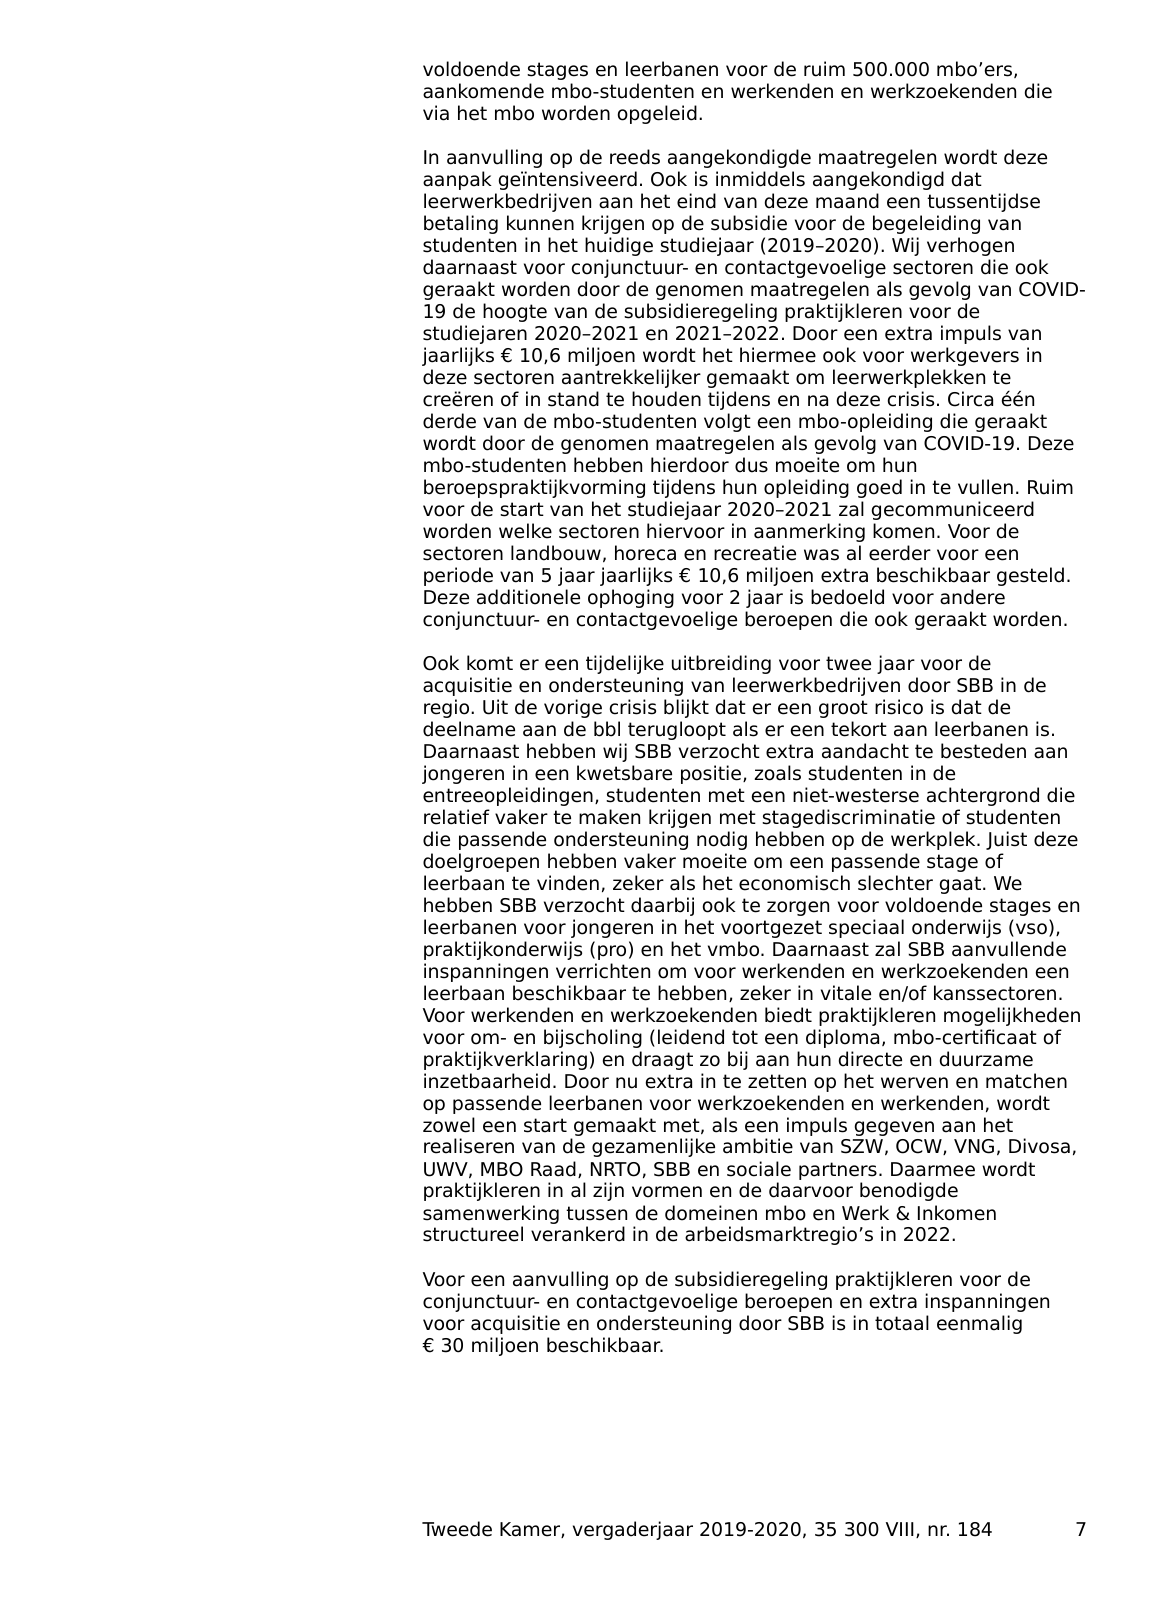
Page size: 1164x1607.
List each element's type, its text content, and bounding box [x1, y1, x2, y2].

text In aanvulling op de reeds aangekondigde maatregelen wordt deze aanpak geïntensiveerd. Ook is inmiddels aangekondigd dat leerwerkbedrijven aan het eind van deze maand een tussentijdse betaling kunnen krijgen op de subsidie voor de begeleiding van studenten in het huidige studiejaar (2019–2020). Wij verhogen daarnaast voor conjunctuur- en contactgevoelige sectoren die ook geraakt worden door de genomen maatregelen als gevolg van COVID-19 de hoogte van de subsidieregeling praktijkleren voor de studiejaren 2020–2021 en 2021–2022. Door een extra impuls van jaarlijks € 10,6 miljoen wordt het hiermee ook voor werkgevers in deze sectoren aantrekkelijker gemaakt om leerwerkplekken te creëren of in stand te houden tijdens en na deze crisis. Circa één derde van de mbo-studenten volgt een mbo-opleiding die geraakt wordt door de genomen maatregelen als gevolg van COVID-19. Deze mbo-studenten hebben hierdoor dus moeite om hun beroepspraktijkvorming tijdens hun opleiding goed in te vullen. Ruim voor de start van het studiejaar 2020–2021 zal gecommuniceerd worden welke sectoren hiervoor in aanmerking komen. Voor de sectoren landbouw, horeca en recreatie was al eerder voor een periode van 5 jaar jaarlijks € 10,6 miljoen extra beschikbaar gesteld. Deze additionele ophoging voor 2 jaar is bedoeld voor andere conjunctuur- en contactgevoelige beroepen die ook geraakt worden. [422, 147, 1087, 631]
text Ook komt er een tijdelijke uitbreiding voor twee jaar voor de acquisitie en ondersteuning van leerwerkbedrijven door SBB in de regio. Uit de vorige crisis blijkt dat er een groot risico is dat de deelname aan de bbl terugloopt als er een tekort aan leerbanen is. Daarnaast hebben wij SBB verzocht extra aandacht te besteden aan jongeren in een kwetsbare positie, zoals studenten in de entreeopleidingen, studenten met een niet-westerse achtergrond die relatief vaker te maken krijgen met stagediscriminatie of studenten die passende ondersteuning nodig hebben op de werkplek. Juist deze doelgroepen hebben vaker moeite om een passende stage of leerbaan te vinden, zeker als het economisch slechter gaat. We hebben SBB verzocht daarbij ook te zorgen voor voldoende stages en leerbanen voor jongeren in het voortgezet speciaal onderwijs (vso), praktijkonderwijs (pro) en het vmbo. Daarnaast zal SBB aanvullende inspanningen verrichten om voor werkenden en werkzoekenden een leerbaan beschikbaar te hebben, zeker in vitale en/of kanssectoren. Voor werkenden en werkzoekenden biedt praktijkleren mogelijkheden voor om- en bijscholing (leidend tot een diploma, mbo-certificaat of praktijkverklaring) en draagt zo bij aan hun directe en duurzame inzetbaarheid. Door nu extra in te zetten op het werven en matchen op passende leerbanen voor werkzoekenden en werkenden, wordt zowel een start gemaakt met, als een impuls gegeven aan het realiseren van de gezamenlijke ambitie van SZW, OCW, VNG, Divosa, UWV, MBO Raad, NRTO, SBB en sociale partners. Daarmee wordt praktijkleren in al zijn vormen en de daarvoor benodigde samenwerking tussen de domeinen mbo en Werk & Inkomen structureel verankerd in de arbeidsmarktregio’s in 2022. [422, 653, 1087, 1246]
text Voor een aanvulling op de subsidieregeling praktijkleren voor de conjunctuur- en contactgevoelige beroepen en extra inspanningen voor acquisitie en ondersteuning door SBB is in totaal eenmalig € 30 miljoen beschikbaar. [422, 1268, 1087, 1356]
text voldoende stages en leerbanen voor de ruim 500.000 mbo’ers, aankomende mbo-studenten en werkenden en werkzoekenden die via het mbo worden opgeleid. [422, 59, 1087, 125]
